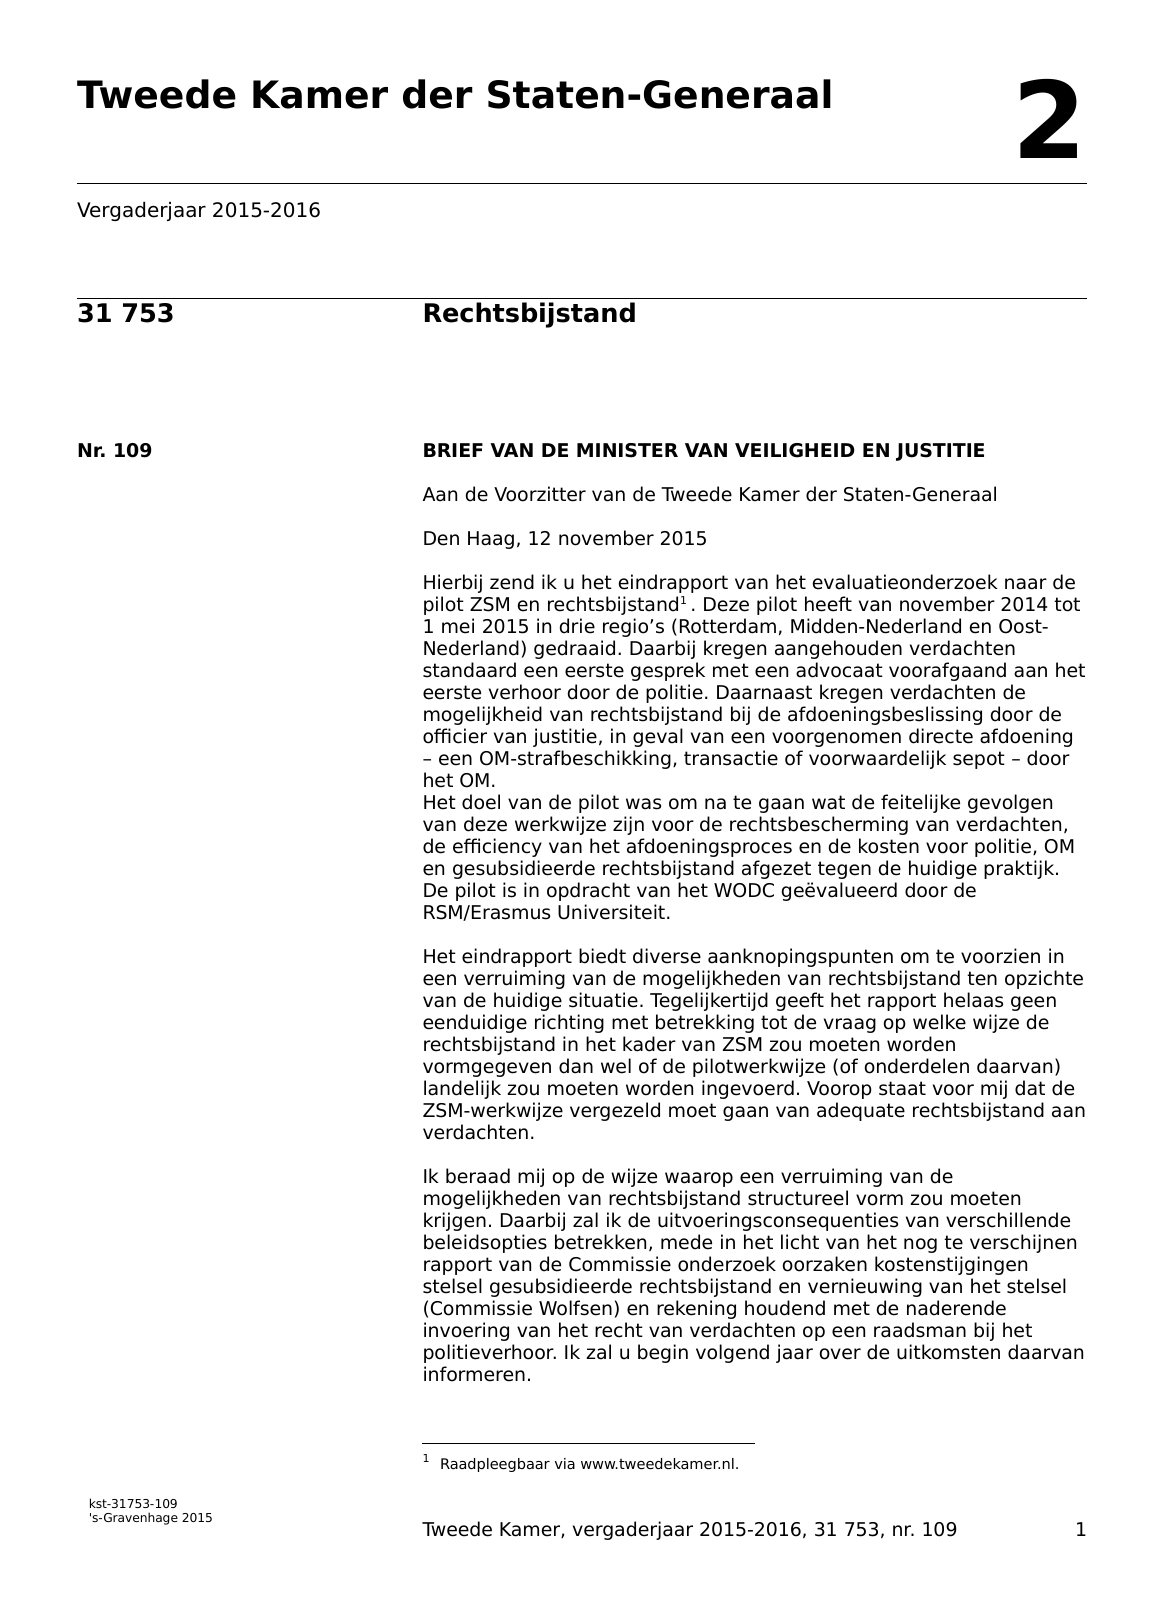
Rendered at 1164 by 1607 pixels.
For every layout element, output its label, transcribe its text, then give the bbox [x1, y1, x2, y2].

text Den Haag, 12 november 2015 [422, 528, 1087, 550]
subtitle Nr. 109 BRIEF VAN DE MINISTER VAN VEILIGHEID EN JUSTITIE [77, 440, 1087, 462]
text Raadpleegbaar via www.tweedekamer.nl. [422, 1452, 1087, 1474]
table_header 2 [886, 59, 1087, 183]
text Hierbij zend ik u het eindrapport van het evaluatieonderzoek naar de pilot ZSM en rechtsbijstand. Deze pilot heeft van november 2014 tot 1 mei 2015 in drie regio’s (Rotterdam, Midden-Nederland en Oost-Nederland) gedraaid. Daarbij kregen aangehouden verdachten standaard een eerste gesprek met een advocaat voorafgaand aan het eerste verhoor door de politie. Daarnaast kregen verdachten de mogelijkheid van rechtsbijstand bij de afdoeningsbeslissing door de officier van justitie, in geval van een voorgenomen directe afdoening – een OM-strafbeschikking, transactie of voorwaardelijk sepot – door het OM. [422, 572, 1087, 792]
text 's-Gravenhage 2015 [88, 1511, 323, 1525]
text Ik beraad mij op de wijze waarop een verruiming van de mogelijkheden van rechtsbijstand structureel vorm zou moeten krijgen. Daarbij zal ik de uitvoeringsconsequenties van verschillende beleidsopties betrekken, mede in het licht van het nog te verschijnen rapport van de Commissie onderzoek oorzaken kostenstijgingen stelsel gesubsidieerde rechtsbijstand en vernieuwing van het stelsel (Commissie Wolfsen) en rekening houdend met de naderende invoering van het recht van verdachten op een raadsman bij het politieverhoor. Ik zal u begin volgend jaar over de uitkomsten daarvan informeren. [422, 1166, 1087, 1386]
text Het doel van de pilot was om na te gaan wat de feitelijke gevolgen van deze werkwijze zijn voor de rechtsbescherming van verdachten, de efficiency van het afdoeningsproces en de kosten voor politie, OM en gesubsidieerde rechtsbijstand afgezet tegen de huidige praktijk. De pilot is in opdracht van het WODC geëvalueerd door de RSM/Erasmus Universiteit. [422, 792, 1087, 924]
table_cell Vergaderjaar 2015-2016 [77, 184, 1087, 298]
text Het eindrapport biedt diverse aanknopingspunten om te voorzien in een verruiming van de mogelijkheden van rechtsbijstand ten opzichte van de huidige situatie. Tegelijkertijd geeft het rapport helaas geen eenduidige richting met betrekking tot de vraag op welke wijze de rechtsbijstand in het kader van ZSM zou moeten worden vormgegeven dan wel of de pilotwerkwijze (of onderdelen daarvan) landelijk zou moeten worden ingevoerd. Voorop staat voor mij dat de ZSM-werkwijze vergezeld moet gaan van adequate rechtsbijstand aan verdachten. [422, 946, 1087, 1144]
subtitle 31 753 Rechtsbijstand [77, 299, 1087, 329]
table_header Tweede Kamer der Staten-Generaal [77, 59, 886, 183]
text kst-31753-109 [88, 1497, 323, 1511]
text Aan de Voorzitter van de Tweede Kamer der Staten-Generaal [422, 484, 1087, 506]
